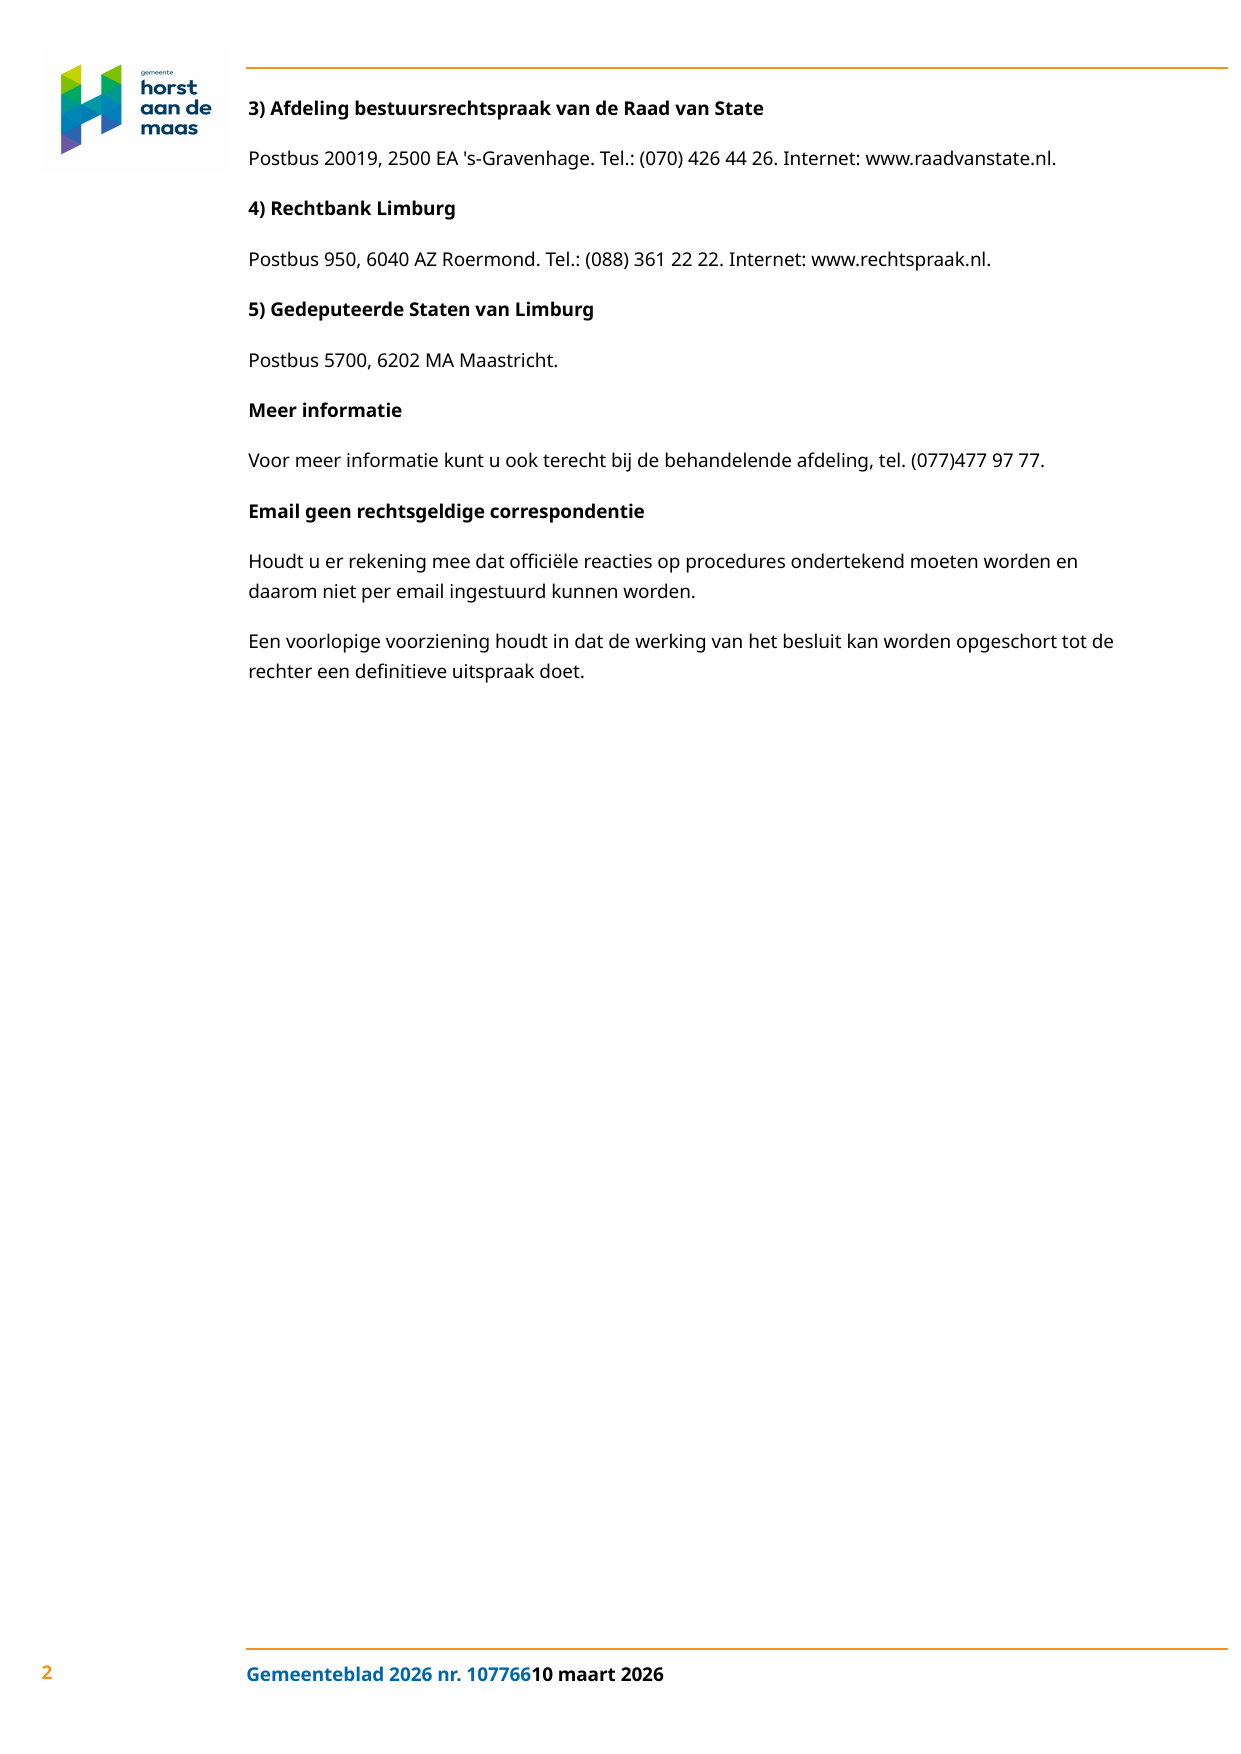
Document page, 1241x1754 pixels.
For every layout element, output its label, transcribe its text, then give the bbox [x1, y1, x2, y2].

text Postbus 20019, 2500 EA 's-Gravenhage. Tel.: (070) 426 44 26. Internet: www.raadvanstate.nl. [248, 145, 1152, 171]
text Email geen rechtsgeldige correspondentie [248, 498, 1152, 524]
picture [41, 47, 231, 172]
text Een voorlopige voorziening houdt in dat de werking van het besluit kan worden opgeschort tot de rechter een definitieve uitspraak doet. [248, 628, 1152, 684]
text 5) Gedeputeerde Staten van Limburg [248, 296, 1152, 322]
text Meer informatie [248, 397, 1152, 423]
text 4) Rechtbank Limburg [248, 196, 1152, 221]
text 3) Afdeling bestuursrechtspraak van de Raad van State [248, 95, 1152, 121]
text Postbus 950, 6040 AZ Roermond. Tel.: (088) 361 22 22. Internet: www.rechtspraak.nl. [248, 246, 1152, 272]
text Postbus 5700, 6202 MA Maastricht. [248, 347, 1152, 373]
text Houdt u er rekening mee dat officiële reacties op procedures ondertekend moeten worden en daarom niet per email ingestuurd kunnen worden. [248, 548, 1152, 604]
text Voor meer informatie kunt u ook terecht bij de behandelende afdeling, tel. (077)477 97 77. [248, 448, 1152, 473]
